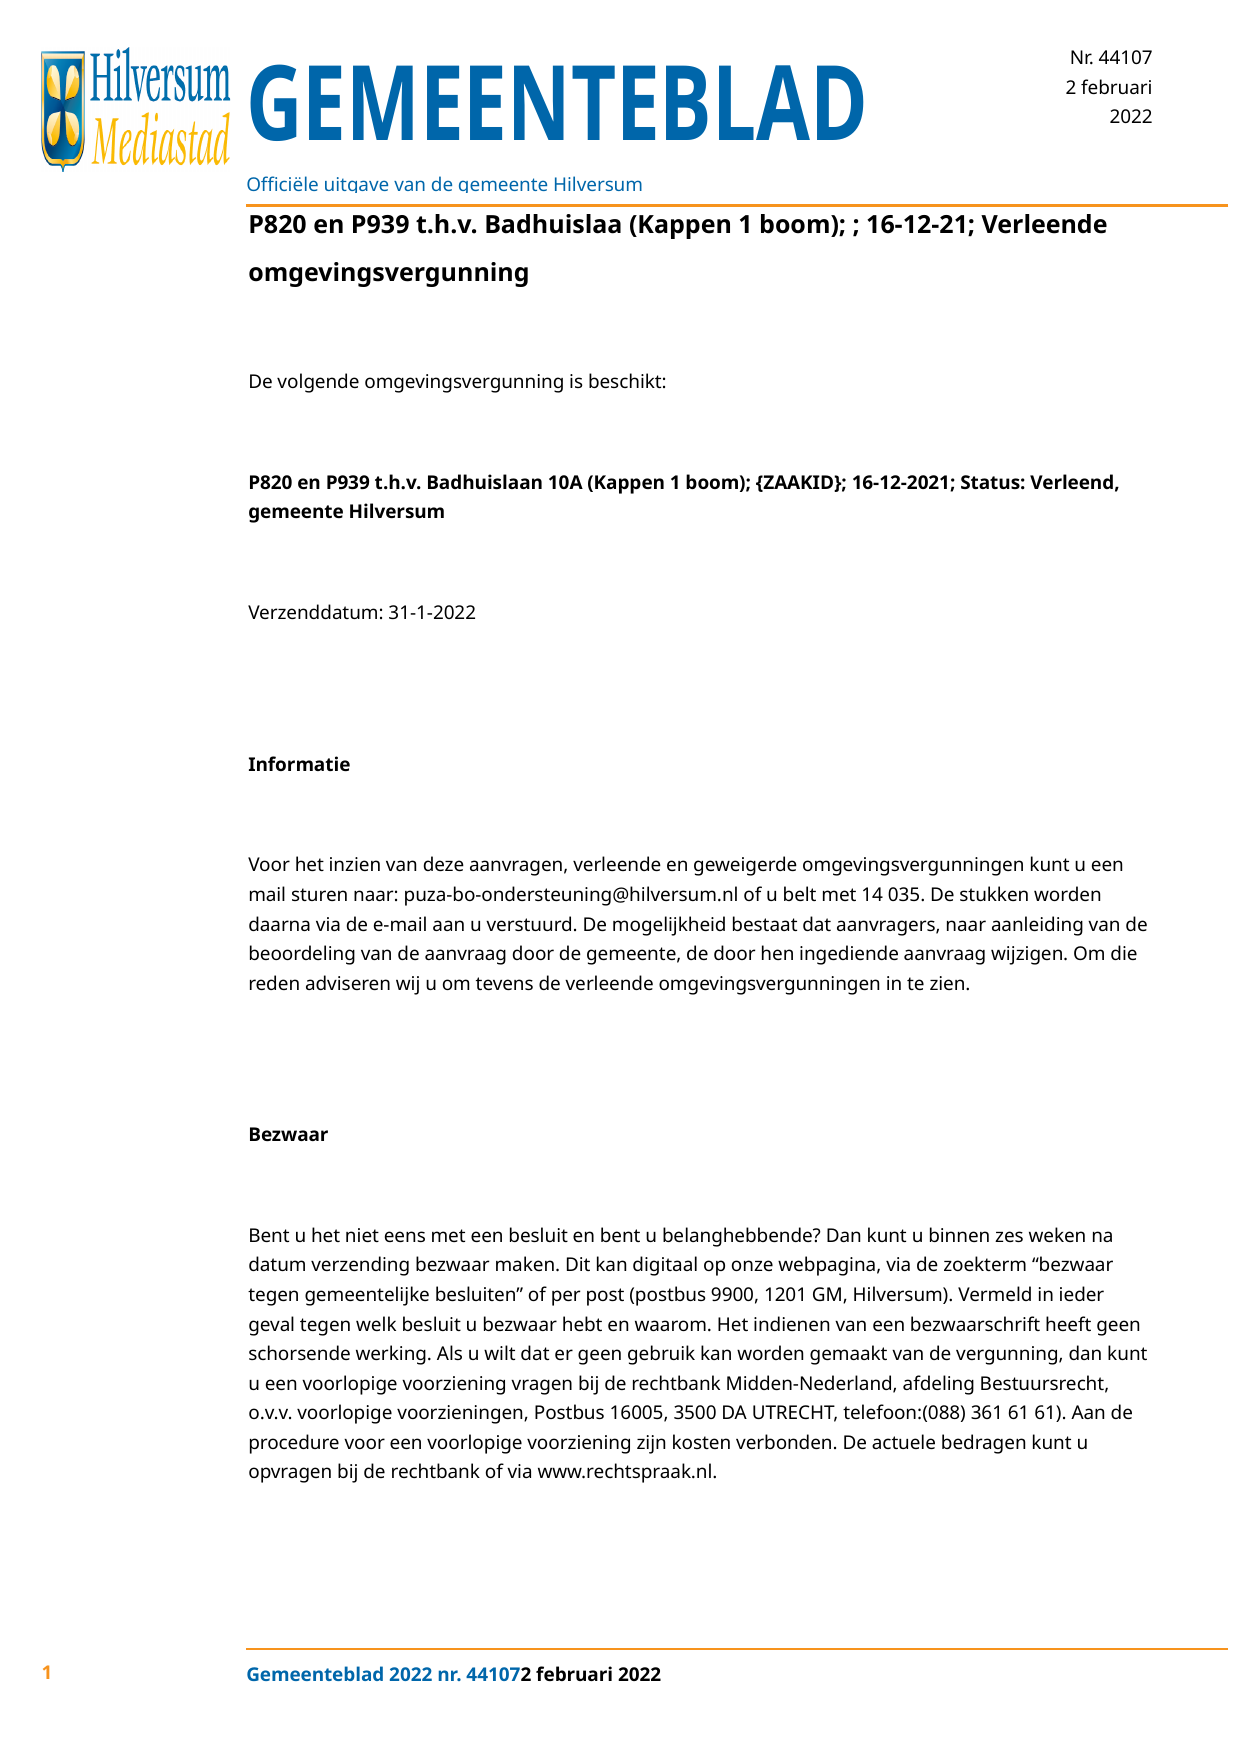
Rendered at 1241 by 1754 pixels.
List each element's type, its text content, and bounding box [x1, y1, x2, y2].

text De volgende omgevingsvergunning is beschikt: [248, 368, 1152, 394]
text Bezwaar [248, 1121, 1152, 1147]
text Bent u het niet eens met een besluit en bent u belanghebbende? Dan kunt u binnen zes weken na datum verzending bezwaar maken. Dit kan digitaal op onze webpagina, via de zoekterm “bezwaar tegen gemeentelijke besluiten” of per post (postbus 9900, 1201 GM, Hilversum). Vermeld in ieder geval tegen welk besluit u bezwaar hebt en waarom. Het indienen van een bezwaarschrift heeft geen schorsende werking. Als u wilt dat er geen gebruik kan worden gemaakt van de vergunning, dan kunt u een voorlopige voorziening vragen bij de rechtbank Midden-Nederland, afdeling Bestuursrecht, o.v.v. voorlopige voorzieningen, Postbus 16005, 3500 DA UTRECHT, telefoon:(088) 361 61 61). Aan de procedure voor een voorlopige voorziening zijn kosten verbonden. De actuele bedragen kunt u opvragen bij de rechtbank of via www.rechtspraak.nl. [248, 1222, 1152, 1484]
text Informatie [248, 751, 1152, 777]
picture [41, 47, 231, 172]
text Verzenddatum: 31-1-2022 [248, 599, 1152, 625]
text Voor het inzien van deze aanvragen, verleende en geweigerde omgevingsvergunningen kunt u een mail sturen naar: puza-bo-ondersteuning@hilversum.nl of u belt met 14 035. De stukken worden daarna via de e-mail aan u verstuurd. De mogelijkheid bestaat dat aanvragers, naar aanleiding van de beoordeling van de aanvraag door de gemeente, de door hen ingediende aanvraag wijzigen. Om die reden adviseren wij u om tevens de verleende omgevingsvergunningen in te zien. [248, 852, 1152, 996]
text P820 en P939 t.h.v. Badhuislaan 10A (Kappen 1 boom); {ZAAKID}; 16-12-2021; Status: Verleend, gemeente Hilversum [248, 469, 1152, 524]
text P820 en P939 t.h.v. Badhuislaa (Kappen 1 boom); ; 16-12-21; Verleende omgevingsvergunning [248, 207, 1152, 288]
